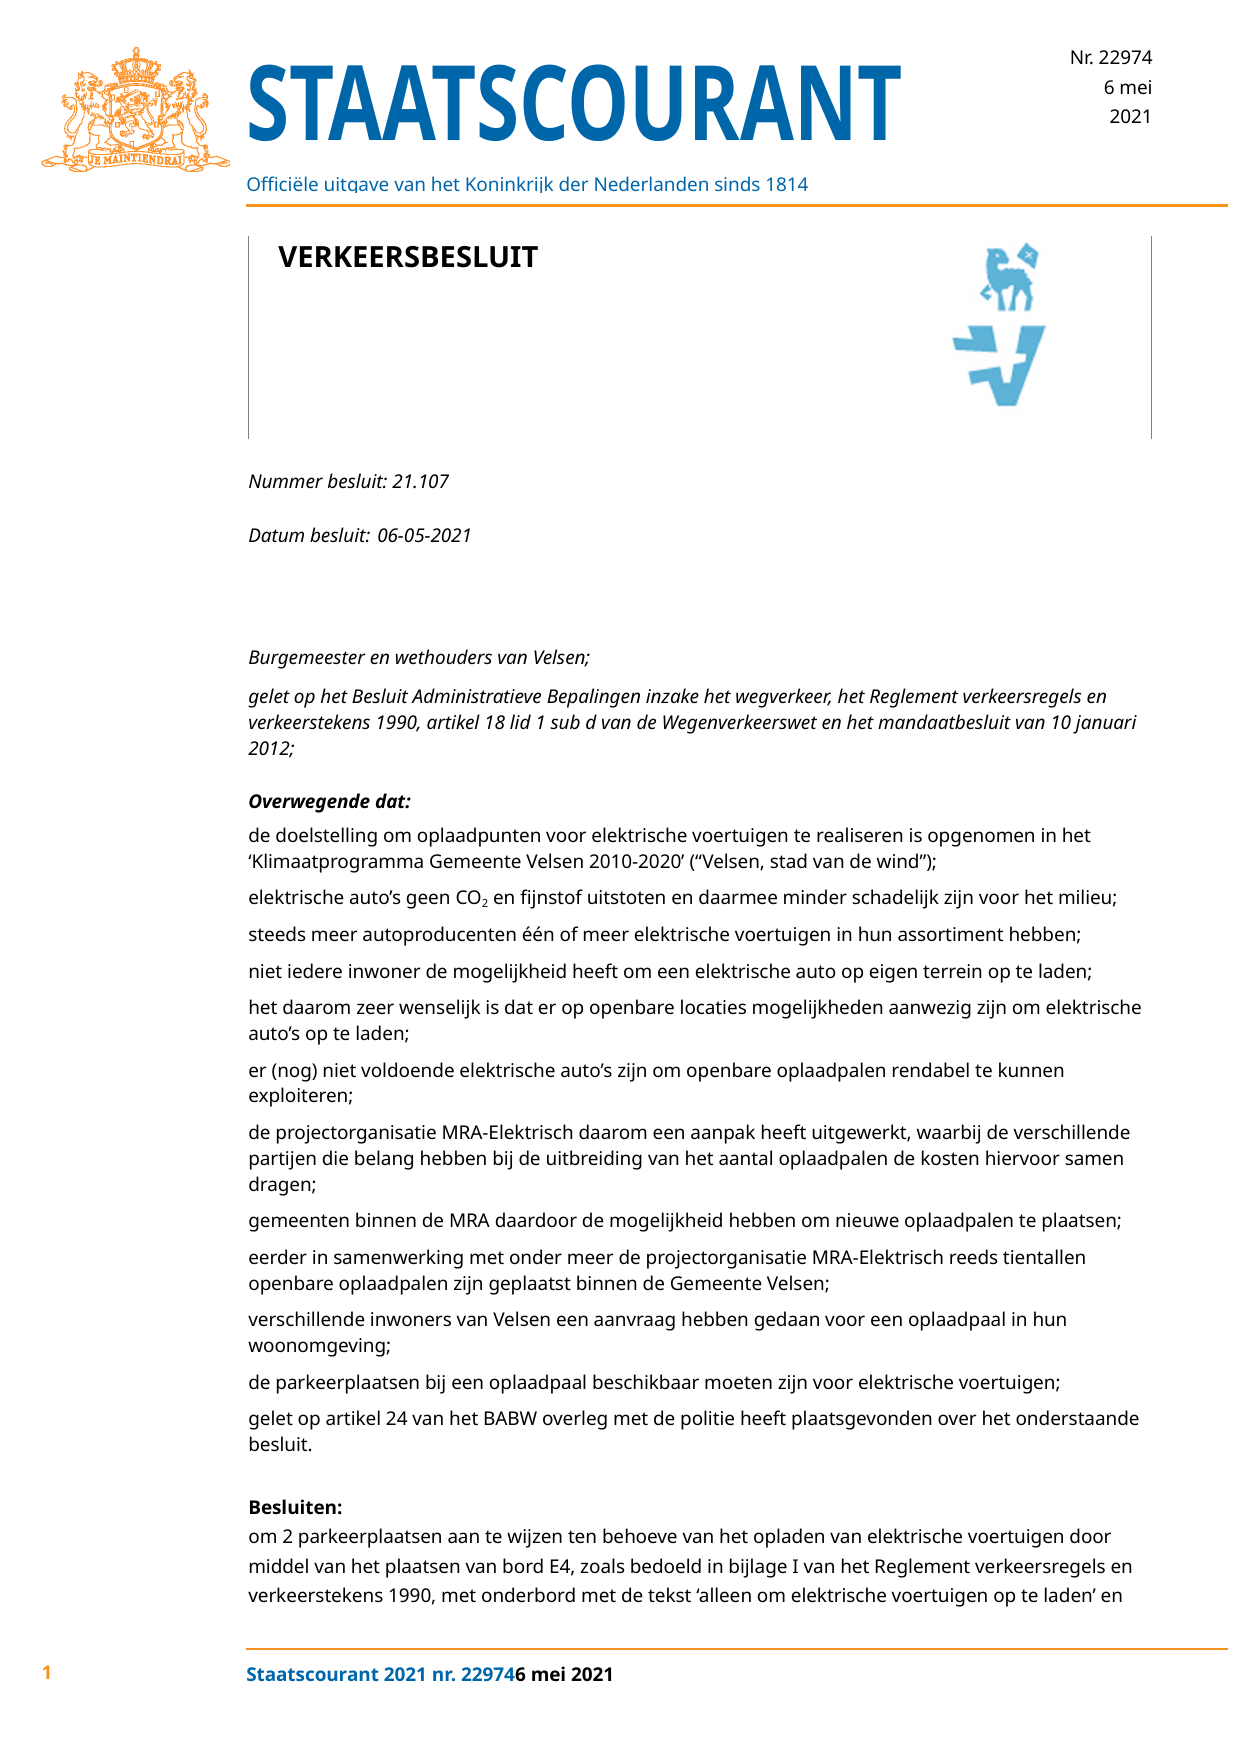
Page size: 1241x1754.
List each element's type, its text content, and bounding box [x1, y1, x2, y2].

text elektrische auto’s geen CO2 en fijnstof uitstoten en daarmee minder schadelijk zijn voor het milieu; [248, 884, 1152, 910]
table_header [1055, 236, 1151, 413]
text er (nog) niet voldoende elektrische auto’s zijn om openbare oplaadpalen rendabel te kunnen exploiteren; [248, 1057, 1152, 1108]
text Datum besluit: 06-05-2021 [248, 523, 1152, 548]
text gelet op het Besluit Administratieve Bepalingen inzake het wegverkeer, het Reglement verkeersregels en verkeerstekens 1990, artikel 18 lid 1 sub d van de Wegenverkeerswet en het mandaatbesluit van 10 januari 2012; [248, 684, 1152, 761]
text Besluiten: [248, 1494, 1152, 1520]
text verschillende inwoners van Velsen een aanvraag hebben gedaan voor een oplaadpaal in hun woonomgeving; [248, 1306, 1152, 1358]
text steeds meer autoproducenten één of meer elektrische voertuigen in hun assortiment hebben; [248, 921, 1152, 947]
text Burgemeester en wethouders van Velsen; [248, 644, 1152, 670]
text eerder in samenwerking met onder meer de projectorganisatie MRA-Elektrisch reeds tientallen openbare oplaadpalen zijn geplaatst binnen de Gemeente Velsen; [248, 1244, 1152, 1296]
text gelet op artikel 24 van het BABW overleg met de politie heeft plaatsgevonden over het onderstaande besluit. [248, 1406, 1152, 1457]
text de parkeerplaatsen bij een oplaadpaal beschikbaar moeten zijn voor elektrische voertuigen; [248, 1369, 1152, 1394]
picture [41, 47, 231, 172]
text gemeenten binnen de MRA daardoor de mogelijkheid hebben om nieuwe oplaadpalen te plaatsen; [248, 1207, 1152, 1233]
text het daarom zeer wenselijk is dat er op openbare locaties mogelijkheden aanwezig zijn om elektrische auto’s op te laden; [248, 994, 1152, 1046]
table_header [850, 236, 946, 413]
text de doelstelling om oplaadpunten voor elektrische voertuigen te realiseren is opgenomen in het ‘Klimaatprogramma Gemeente Velsen 2010-2020’ (“Velsen, stad van de wind”); [248, 822, 1152, 873]
text om 2 parkeerplaatsen aan te wijzen ten behoeve van het opladen van elektrische voertuigen door middel van het plaatsen van bord E4, zoals bedoeld in bijlage I van het Reglement verkeersregels en verkeerstekens 1990, met onderbord met de tekst ‘alleen om elektrische voertuigen op te laden’ en [248, 1523, 1152, 1608]
table_header [850, 414, 1151, 439]
table_header VERKEERSBESLUIT [249, 236, 850, 439]
text de projectorganisatie MRA-Elektrisch daarom een aanpak heeft uitgewerkt, waarbij de verschillende partijen die belang hebben bij de uitbreiding van het aantal oplaadpalen de kosten hiervoor samen dragen; [248, 1119, 1152, 1196]
text niet iedere inwoner de mogelijkheid heeft om een elektrische auto op eigen terrein op te laden; [248, 958, 1152, 983]
text Overwegende dat: [248, 788, 1152, 814]
text Nummer besluit: 21.107 [248, 469, 1152, 494]
picture [946, 236, 1055, 414]
